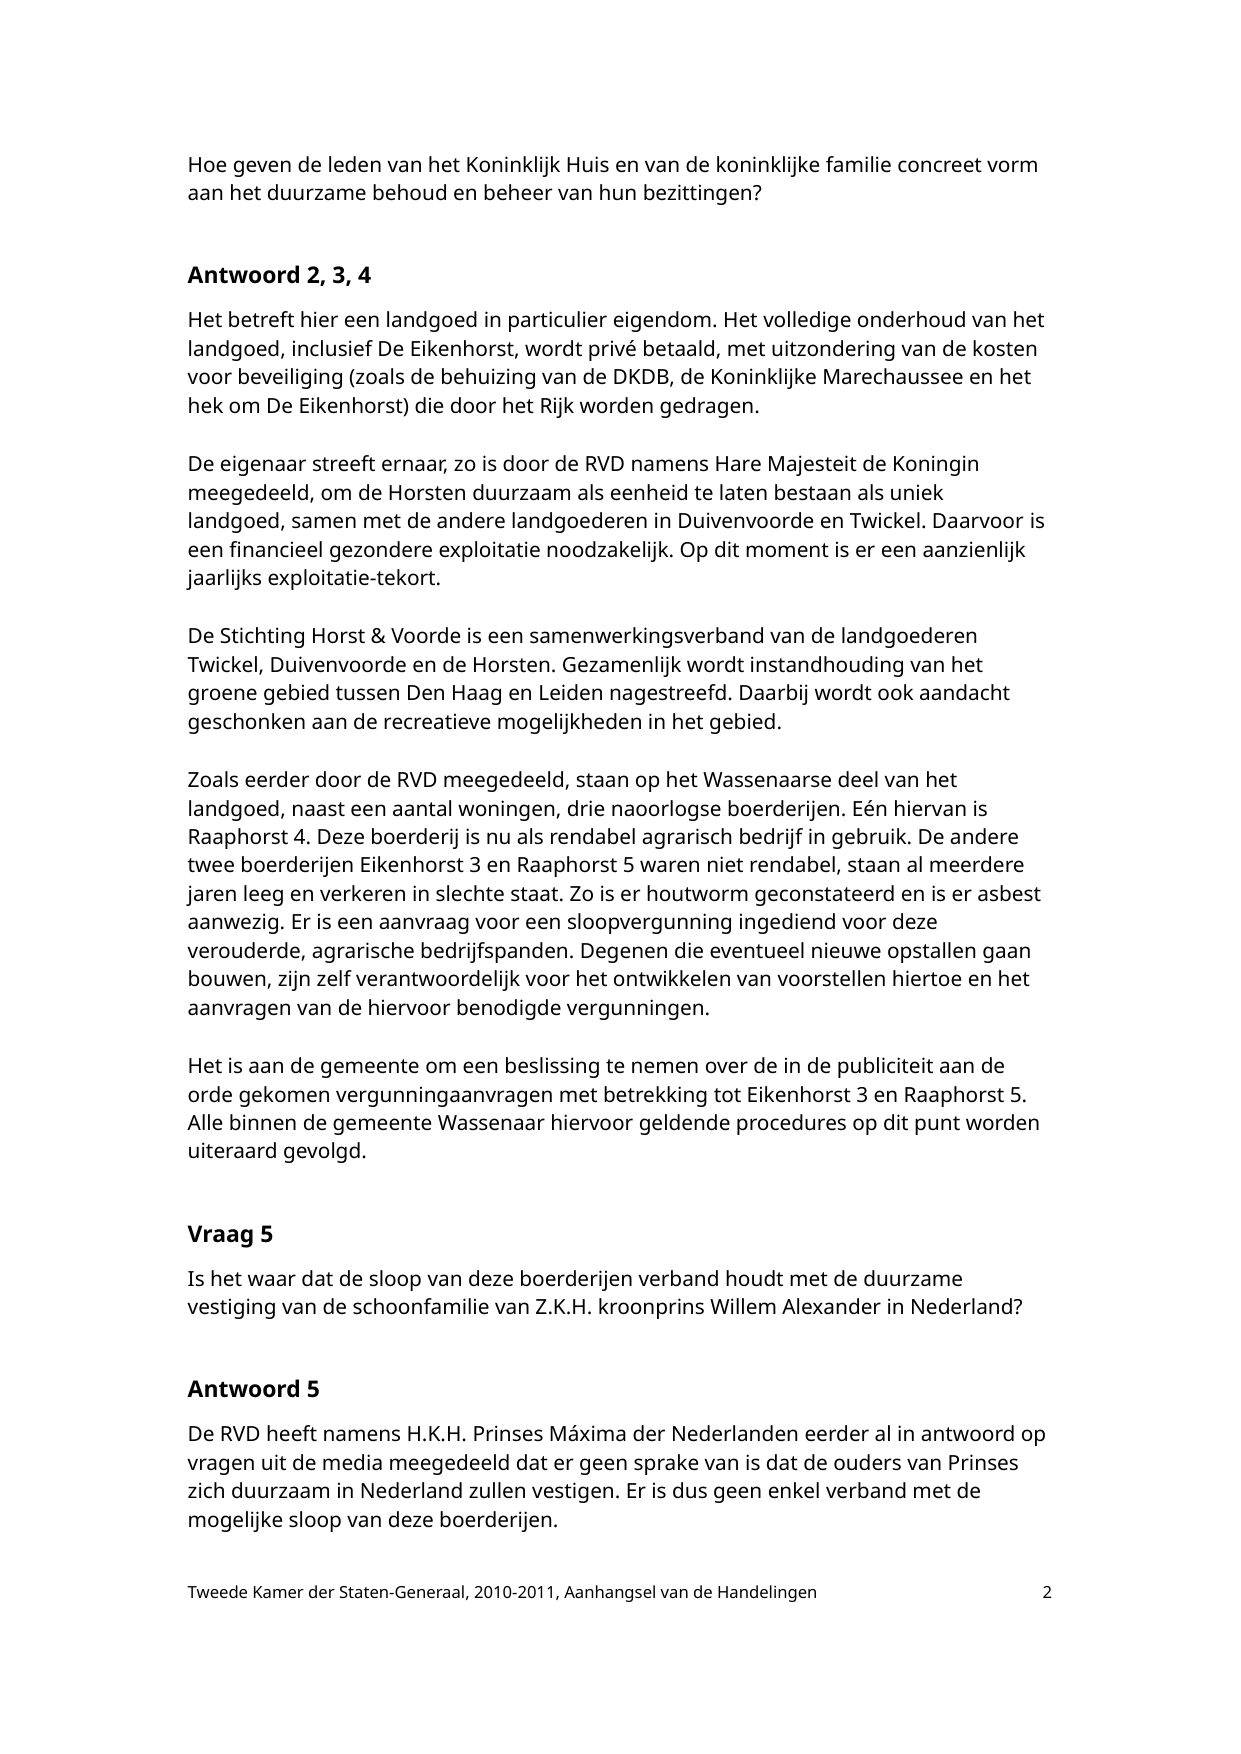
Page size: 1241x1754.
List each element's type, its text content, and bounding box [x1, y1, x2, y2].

subtitle Antwoord 5 [187, 1373, 1053, 1404]
text De RVD heeft namens H.K.H. Prinses Máxima der Nederlanden eerder al in antwoord op vragen uit de media meegedeeld dat er geen sprake van is dat de ouders van Prinses zich duurzaam in Nederland zullen vestigen. Er is dus geen enkel verband met de mogelijke sloop van deze boerderijen. [187, 1419, 1053, 1533]
subtitle Antwoord 2, 3, 4 [187, 259, 1053, 291]
text Is het waar dat de sloop van deze boerderijen verband houdt met de duurzame vestiging van de schoonfamilie van Z.K.H. kroonprins Willem Alexander in Nederland? [187, 1264, 1053, 1321]
text Zoals eerder door de RVD meegedeeld, staan op het Wassenaarse deel van het landgoed, naast een aantal woningen, drie naoorlogse boerderijen. Eén hiervan is Raaphorst 4. Deze boerderij is nu als rendabel agrarisch bedrijf in gebruik. De andere twee boerderijen Eikenhorst 3 en Raaphorst 5 waren niet rendabel, staan al meerdere jaren leeg en verkeren in slechte staat. Zo is er houtworm geconstateerd en is er asbest aanwezig. Er is een aanvraag voor een sloopvergunning ingediend voor deze verouderde, agrarische bedrijfspanden. Degenen die eventueel nieuwe opstallen gaan bouwen, zijn zelf verantwoordelijk voor het ontwikkelen van voorstellen hiertoe en het aanvragen van de hiervoor benodigde vergunningen. [187, 765, 1053, 1021]
text Het is aan de gemeente om een beslissing te nemen over de in de publiciteit aan de orde gekomen vergunningaanvragen met betrekking tot Eikenhorst 3 en Raaphorst 5. Alle binnen de gemeente Wassenaar hiervoor geldende procedures op dit punt worden uiteraard gevolgd. [187, 1051, 1053, 1165]
text De eigenaar streeft ernaar, zo is door de RVD namens Hare Majesteit de Koningin meegedeeld, om de Horsten duurzaam als eenheid te laten bestaan als uniek landgoed, samen met de andere landgoederen in Duivenvoorde en Twickel. Daarvoor is een financieel gezondere exploitatie noodzakelijk. Op dit moment is er een aanzienlijk jaarlijks exploitatie-tekort. [187, 449, 1053, 592]
text Het betreft hier een landgoed in particulier eigendom. Het volledige onderhoud van het landgoed, inclusief De Eikenhorst, wordt privé betaald, met uitzondering van de kosten voor beveiliging (zoals de behuizing van de DKDB, de Koninklijke Marechaussee en het hek om De Eikenhorst) die door het Rijk worden gedragen. [187, 306, 1053, 419]
subtitle Vraag 5 [187, 1217, 1053, 1249]
text De Stichting Horst & Voorde is een samenwerkingsverband van de landgoederen Twickel, Duivenvoorde en de Horsten. Gezamenlijk wordt instandhouding van het groene gebied tussen Den Haag en Leiden nagestreefd. Daarbij wordt ook aandacht geschonken aan de recreatieve mogelijkheden in het gebied. [187, 622, 1053, 735]
text Hoe geven de leden van het Koninklijk Huis en van de koninklijke familie concreet vorm aan het duurzame behoud en beheer van hun bezittingen? [187, 150, 1053, 207]
